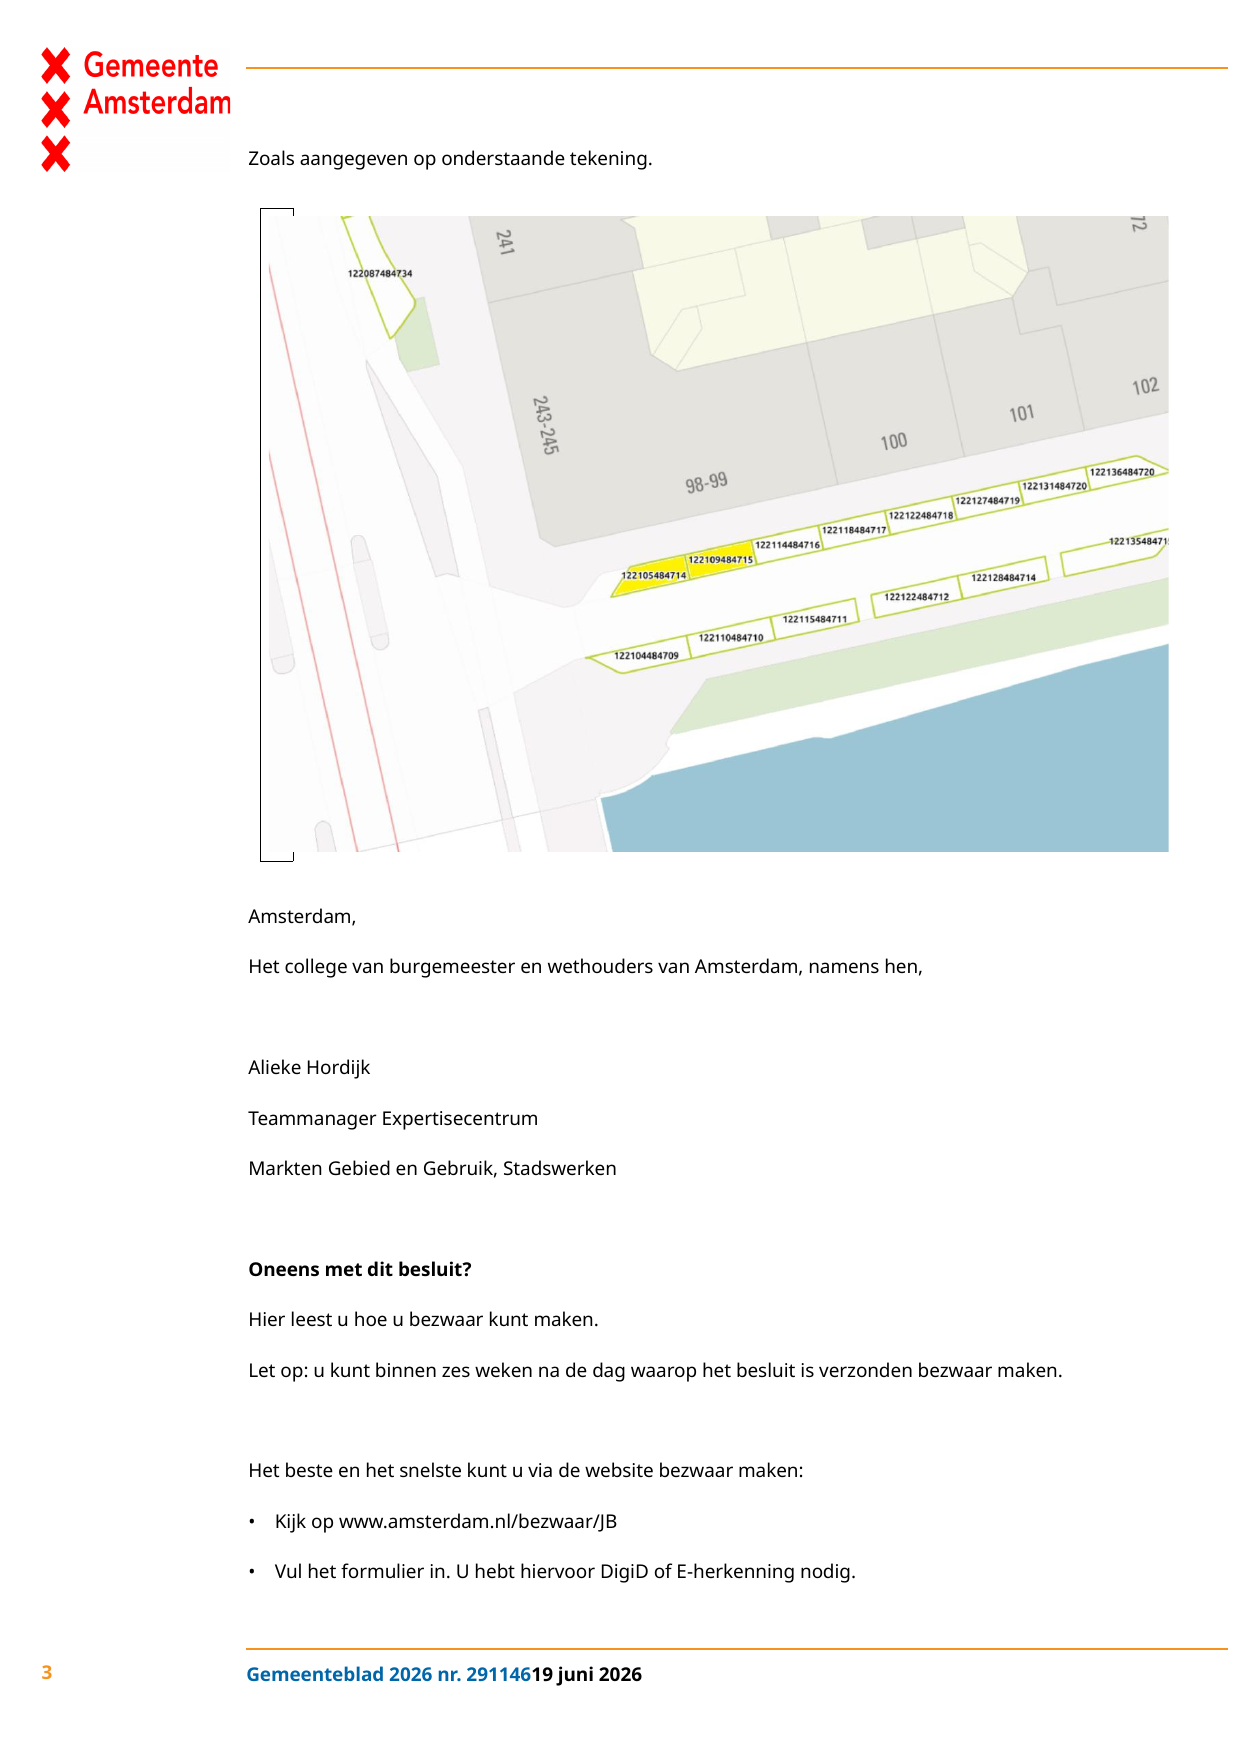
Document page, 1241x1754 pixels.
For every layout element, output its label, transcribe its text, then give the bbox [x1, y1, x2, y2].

picture [41, 47, 231, 172]
text Hier leest u hoe u bezwaar kunt maken. [248, 1306, 1152, 1332]
text • Vul het formulier in. U hebt hiervoor DigiD of E-herkenning nodig. [248, 1558, 1152, 1584]
text Amsterdam, [248, 903, 1152, 929]
text Het beste en het snelste kunt u via de website bezwaar maken: [248, 1458, 1152, 1483]
text Teammanager Expertisecentrum [248, 1105, 1152, 1130]
picture [268, 216, 1169, 852]
text • Kijk op www.amsterdam.nl/bezwaar/JB [248, 1508, 1152, 1534]
text Zoals aangegeven op onderstaande tekening. [248, 145, 1152, 171]
text Let op: u kunt binnen zes weken na de dag waarop het besluit is verzonden bezwaar maken. [248, 1357, 1152, 1382]
text Oneens met dit besluit? [248, 1256, 1152, 1282]
text Alieke Hordijk [248, 1054, 1152, 1080]
text Het college van burgemeester en wethouders van Amsterdam, namens hen, [248, 953, 1152, 979]
text Markten Gebied en Gebruik, Stadswerken [248, 1155, 1152, 1181]
